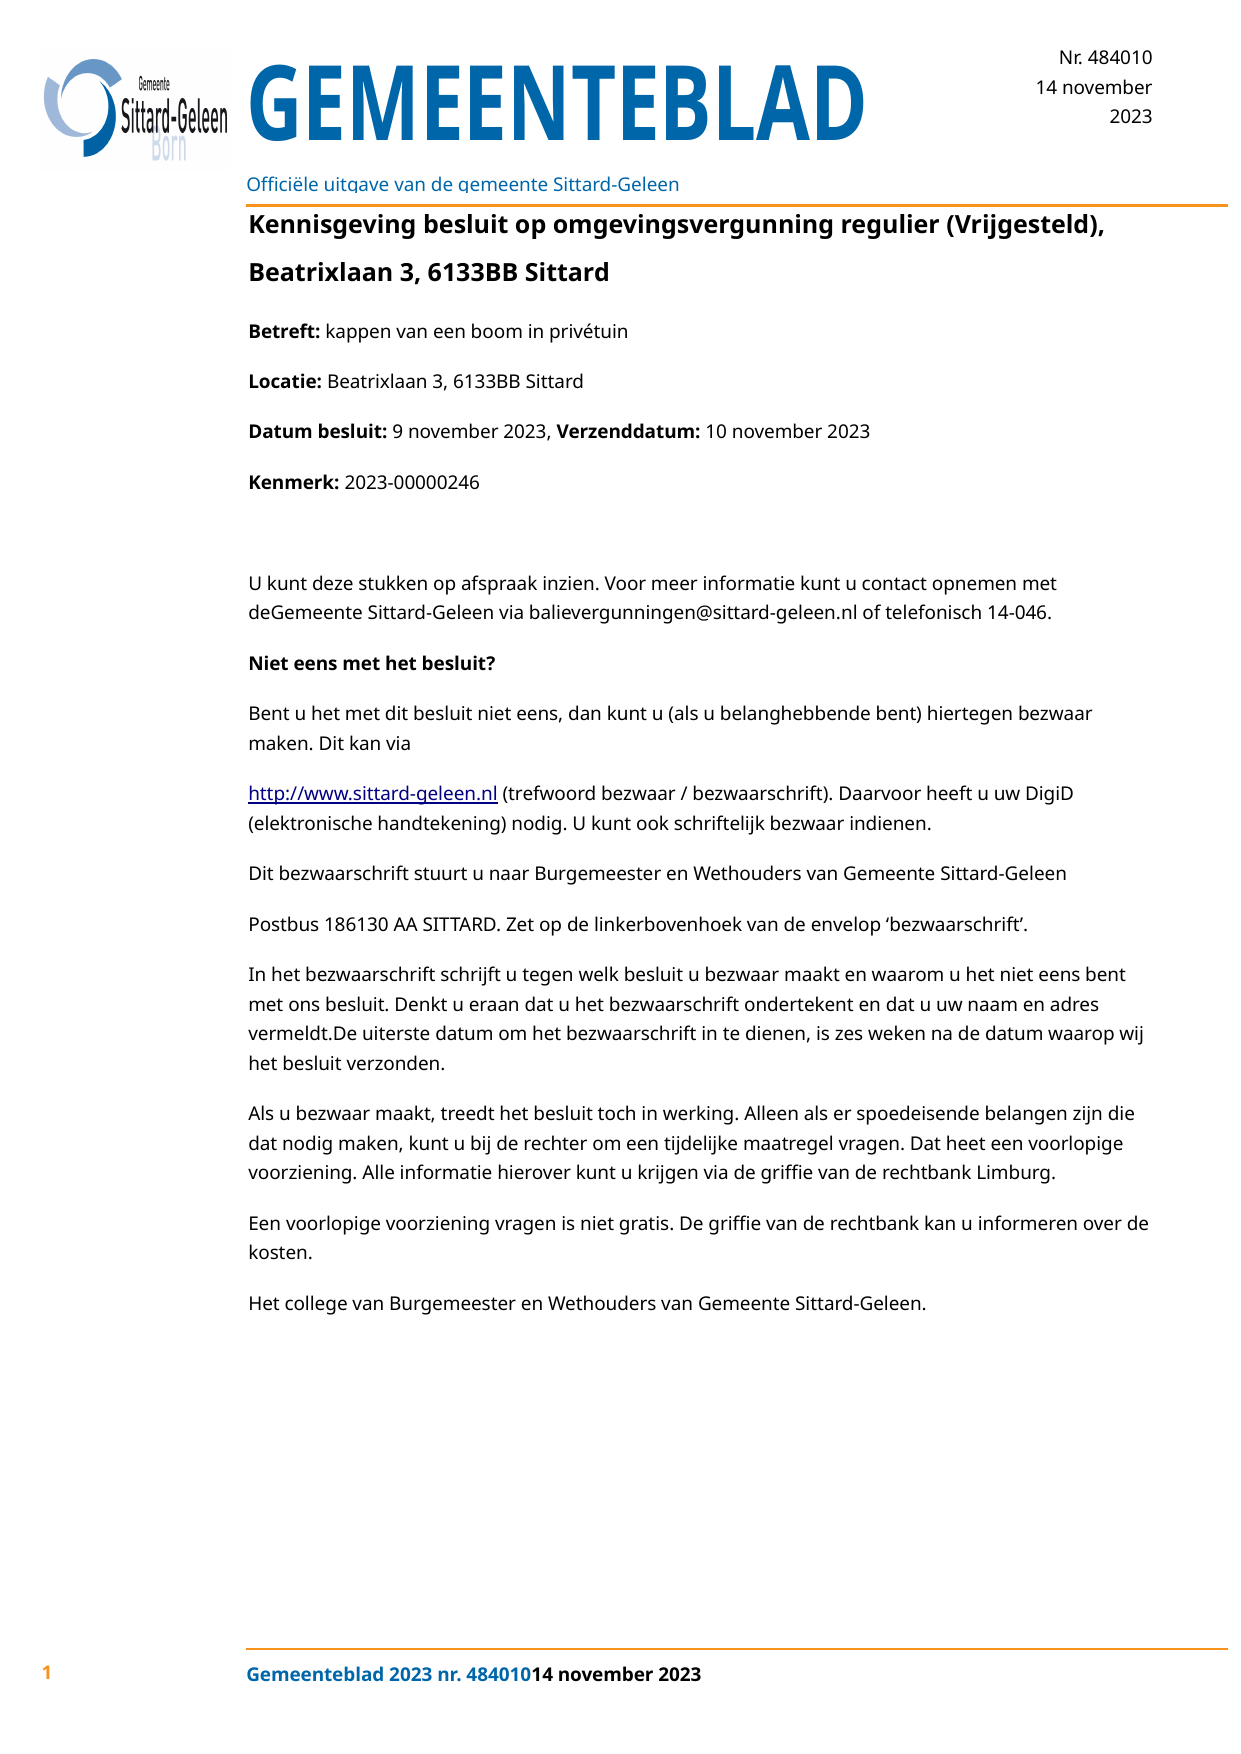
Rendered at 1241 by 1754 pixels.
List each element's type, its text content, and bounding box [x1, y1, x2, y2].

text Kennisgeving besluit op omgevingsvergunning regulier (Vrijgesteld), Beatrixlaan 3, 6133BB Sittard [248, 207, 1152, 288]
text Betreft: kappen van een boom in privétuin [248, 318, 1152, 344]
text Bent u het met dit besluit niet eens, dan kunt u (als u belanghebbende bent) hiertegen bezwaar maken. Dit kan via [248, 700, 1152, 756]
text Datum besluit: 9 november 2023, Verzenddatum: 10 november 2023 [248, 419, 1152, 444]
text Niet eens met het besluit? [248, 650, 1152, 676]
text Het college van Burgemeester en Wethouders van Gemeente Sittard-Geleen. [248, 1290, 1152, 1316]
text U kunt deze stukken op afspraak inzien. Voor meer informatie kunt u contact opnemen met deGemeente Sittard-Geleen via balievergunningen@sittard-geleen.nl of telefonisch 14-046. [248, 570, 1152, 625]
text Locatie: Beatrixlaan 3, 6133BB Sittard [248, 368, 1152, 394]
text Dit bezwaarschrift stuurt u naar Burgemeester en Wethouders van Gemeente Sittard-Geleen [248, 860, 1152, 886]
text Kenmerk: 2023-00000246 [248, 469, 1152, 495]
text Als u bezwaar maakt, treedt het besluit toch in werking. Alleen als er spoedeisende belangen zijn die dat nodig maken, kunt u bij de rechter om een tijdelijke maatregel vragen. Dat heet een voorlopige voorziening. Alle informatie hierover kunt u krijgen via de griffie van de rechtbank Limburg. [248, 1100, 1152, 1185]
text In het bezwaarschrift schrijft u tegen welk besluit u bezwaar maakt en waarom u het niet eens bent met ons besluit. Denkt u eraan dat u het bezwaarschrift ondertekent en dat u uw naam en adres vermeldt.De uiterste datum om het bezwaarschrift in te dienen, is zes weken na de datum waarop wij het besluit verzonden. [248, 961, 1152, 1076]
text http://www.sittard-geleen.nl (trefwoord bezwaar / bezwaarschrift). Daarvoor heeft u uw DigiD (elektronische handtekening) nodig. U kunt ook schriftelijk bezwaar indienen. [248, 780, 1152, 836]
text Postbus 186130 AA SITTARD. Zet op de linkerbovenhoek van de envelop ‘bezwaarschrift’. [248, 911, 1152, 937]
text Een voorlopige voorziening vragen is niet gratis. De griffie van de rechtbank kan u informeren over de kosten. [248, 1210, 1152, 1265]
picture [41, 47, 231, 172]
